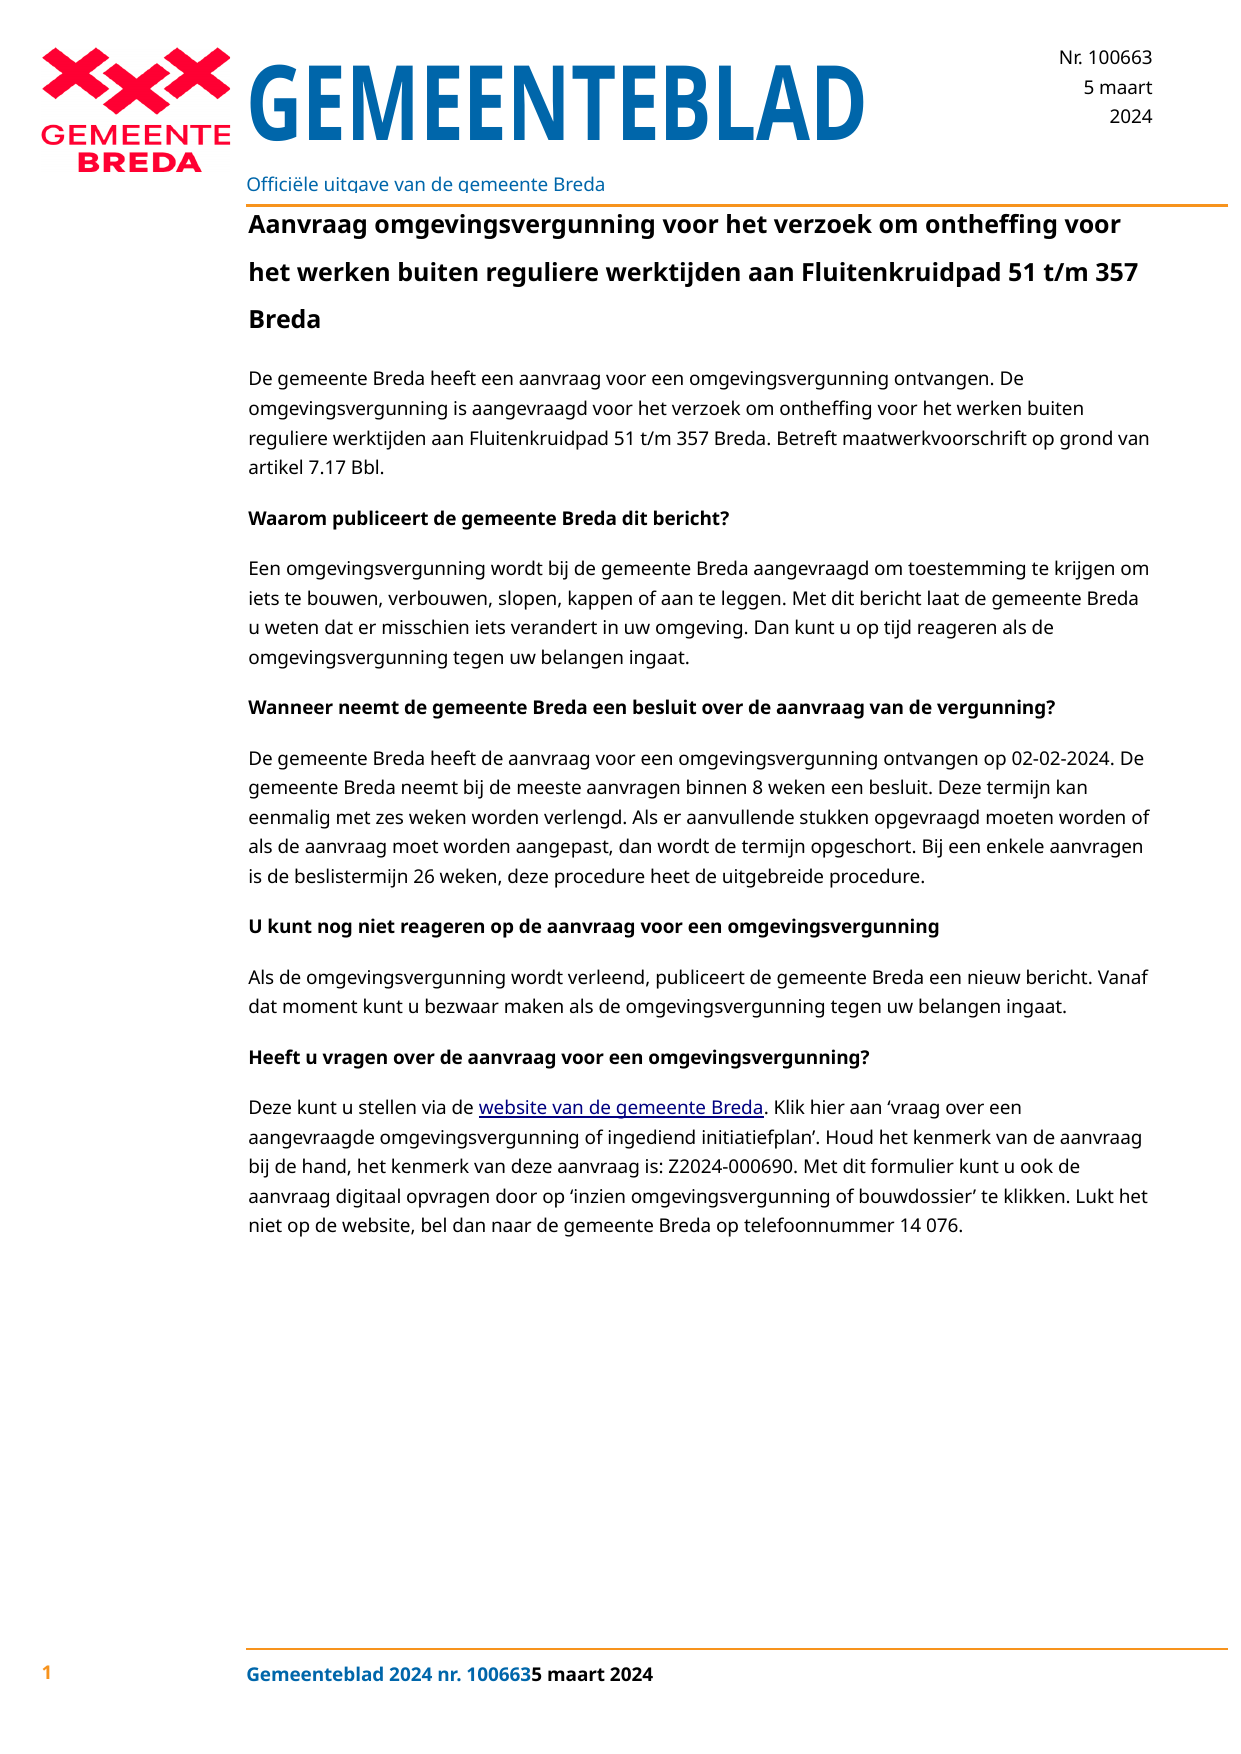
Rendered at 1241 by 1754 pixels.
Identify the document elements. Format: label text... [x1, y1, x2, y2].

text De gemeente Breda heeft een aanvraag voor een omgevingsvergunning ontvangen. De omgevingsvergunning is aangevraagd voor het verzoek om ontheffing voor het werken buiten reguliere werktijden aan Fluitenkruidpad 51 t/m 357 Breda. Betreft maatwerkvoorschrift op grond van artikel 7.17 Bbl. [248, 366, 1152, 480]
picture [41, 47, 231, 172]
text Waarom publiceert de gemeente Breda dit bericht? [248, 505, 1152, 530]
text Wanneer neemt de gemeente Breda een besluit over de aanvraag van de vergunning? [248, 694, 1152, 720]
text Heeft u vragen over de aanvraag voor een omgevingsvergunning? [248, 1044, 1152, 1069]
text De gemeente Breda heeft de aanvraag voor een omgevingsvergunning ontvangen op 02-02-2024. De gemeente Breda neemt bij de meeste aanvragen binnen 8 weken een besluit. Deze termijn kan eenmalig met zes weken worden verlengd. Als er aanvullende stukken opgevraagd moeten worden of als de aanvraag moet worden aangepast, dan wordt de termijn opgeschort. Bij een enkele aanvragen is de beslistermijn 26 weken, deze procedure heet de uitgebreide procedure. [248, 745, 1152, 889]
text Deze kunt u stellen via de website van de gemeente Breda. Klik hier aan ‘vraag over een aangevraagde omgevingsvergunning of ingediend initiatiefplan’. Houd het kenmerk van de aanvraag bij de hand, het kenmerk van deze aanvraag is: Z2024-000690. Met dit formulier kunt u ook de aanvraag digitaal opvragen door op ‘inzien omgevingsvergunning of bouwdossier’ te klikken. Lukt het niet op de website, bel dan naar de gemeente Breda op telefoonnummer 14 076. [248, 1094, 1152, 1238]
text U kunt nog niet reageren op de aanvraag voor een omgevingsvergunning [248, 913, 1152, 939]
text Als de omgevingsvergunning wordt verleend, publiceert de gemeente Breda een nieuw bericht. Vanaf dat moment kunt u bezwaar maken als de omgevingsvergunning tegen uw belangen ingaat. [248, 964, 1152, 1019]
text Aanvraag omgevingsvergunning voor het verzoek om ontheffing voor het werken buiten reguliere werktijden aan Fluitenkruidpad 51 t/m 357 Breda [248, 207, 1152, 336]
text Een omgevingsvergunning wordt bij de gemeente Breda aangevraagd om toestemming te krijgen om iets te bouwen, verbouwen, slopen, kappen of aan te leggen. Met dit bericht laat de gemeente Breda u weten dat er misschien iets verandert in uw omgeving. Dan kunt u op tijd reageren als de omgevingsvergunning tegen uw belangen ingaat. [248, 555, 1152, 669]
